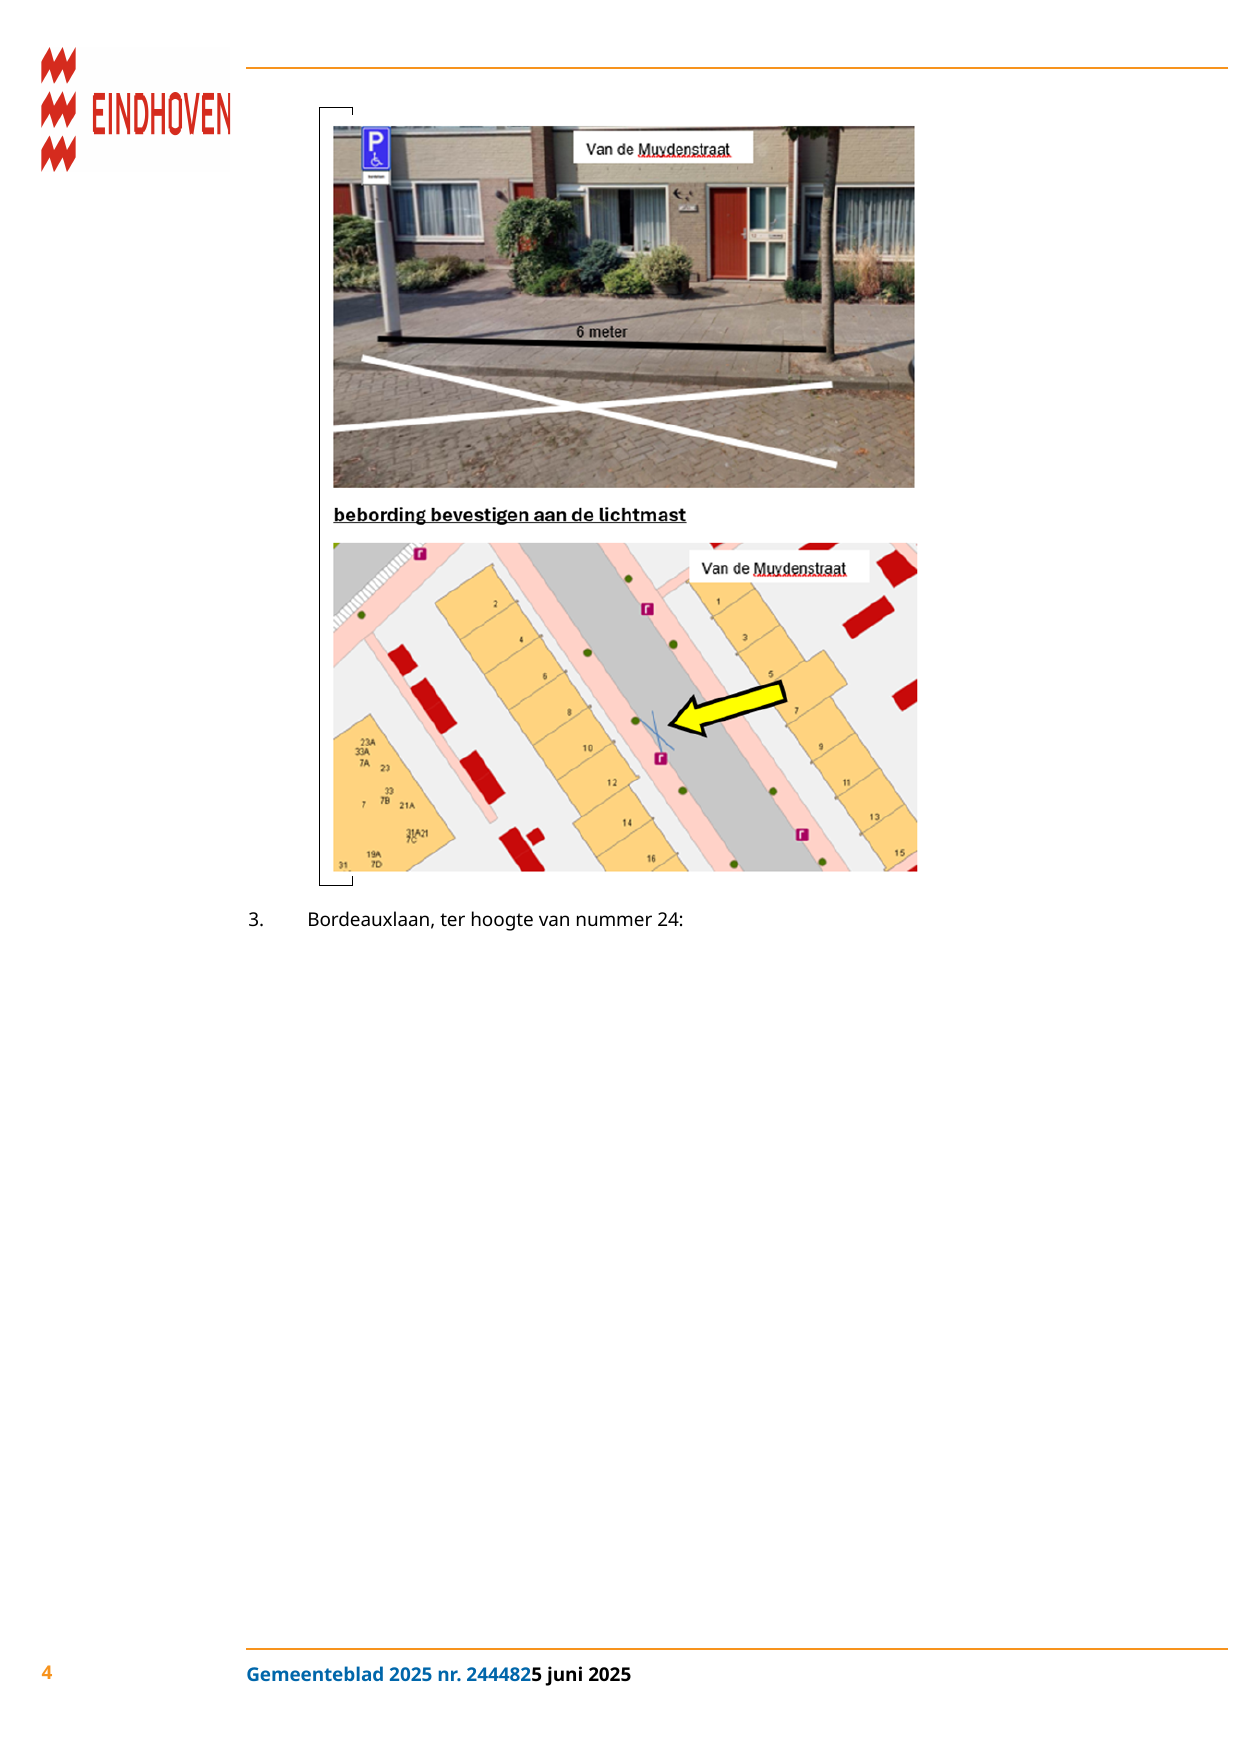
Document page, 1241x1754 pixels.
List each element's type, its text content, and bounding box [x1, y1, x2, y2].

picture [327, 115, 919, 876]
list Bordeauxlaan, ter hoogte van nummer 24: [248, 906, 1152, 932]
picture [41, 47, 231, 172]
